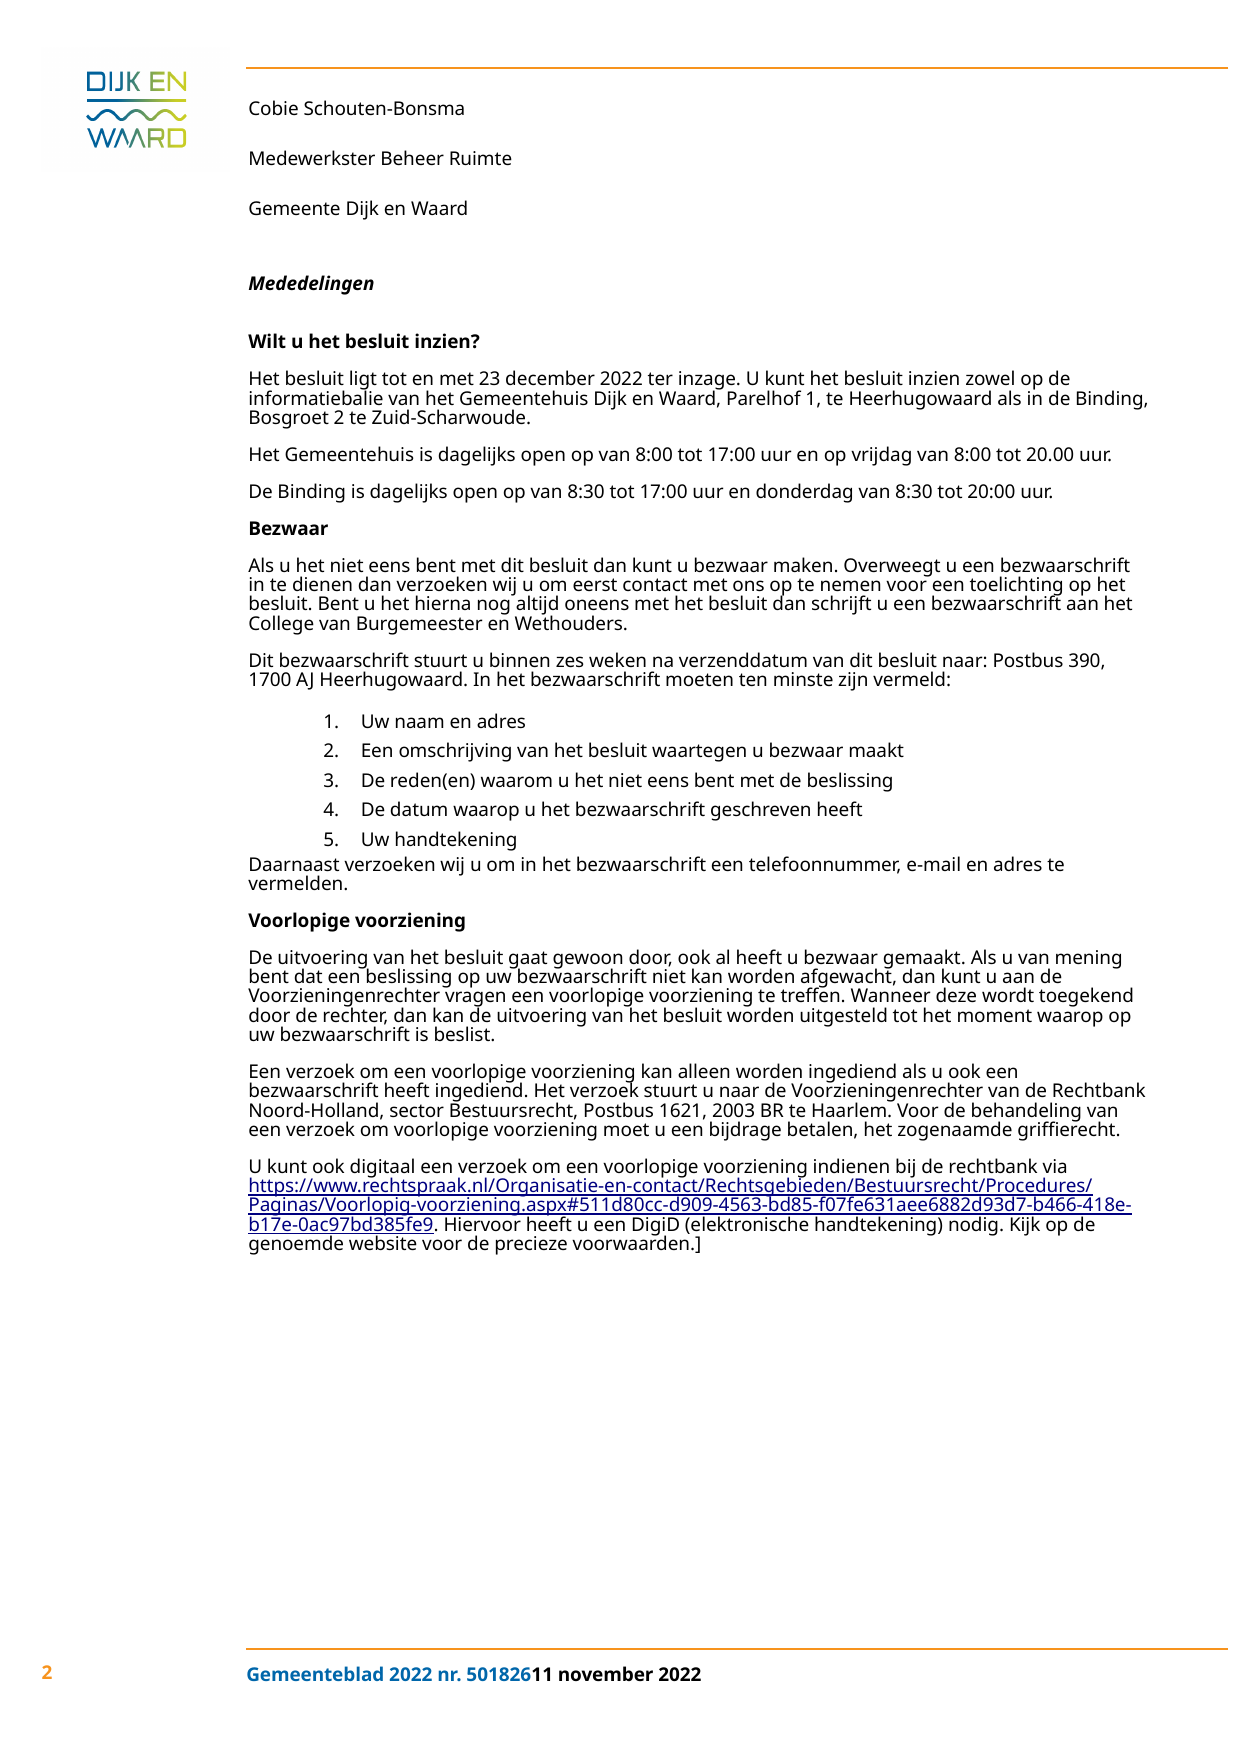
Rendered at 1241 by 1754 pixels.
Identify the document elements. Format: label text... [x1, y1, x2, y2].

picture [41, 47, 231, 172]
list De datum waarop u het bezwaarschrift geschreven heeft [323, 797, 1152, 822]
text De uitvoering van het besluit gaat gewoon door, ook al heeft u bezwaar gemaakt. Als u van mening bent dat een beslissing op uw bezwaarschrift niet kan worden afgewacht, dan kunt u aan de Voorzieningenrechter vragen een voorlopige voorziening te treffen. Wanneer deze wordt toegekend door de rechter, dan kan de uitvoering van het besluit worden uitgesteld tot het moment waarop op uw bezwaarschrift is beslist. [248, 949, 1152, 1045]
list Uw naam en adres [323, 708, 1152, 733]
text U kunt ook digitaal een verzoek om een voorlopige voorziening indienen bij de rechtbank via https://www.rechtspraak.nl/Organisatie-en-contact/Rechtsgebieden/Bestuursrecht/Procedures/Paginas/Voorlopig-voorziening.aspx#511d80cc-d909-4563-bd85-f07fe631aee6882d93d7-b466-418e-b17e-0ac97bd385fe9. Hiervoor heeft u een DigiD (elektronische handtekening) nodig. Kijk op de genoemde website voor de precieze voorwaarden.] [248, 1158, 1152, 1254]
text Gemeente Dijk en Waard [248, 196, 1152, 221]
text Het besluit ligt tot en met 23 december 2022 ter inzage. U kunt het besluit inzien zowel op de informatiebalie van het Gemeentehuis Dijk en Waard, Parelhof 1, te Heerhugowaard als in de Binding, Bosgroet 2 te Zuid-Scharwoude. [248, 370, 1152, 428]
text Medewerkster Beheer Ruimte [248, 145, 1152, 171]
text Het Gemeentehuis is dagelijks open op van 8:00 tot 17:00 uur en op vrijdag van 8:00 tot 20.00 uur. [248, 446, 1152, 465]
text Bezwaar [248, 520, 1152, 539]
text Wilt u het besluit inzien? [248, 333, 1152, 353]
list Een omschrijving van het besluit waartegen u bezwaar maakt [323, 737, 1152, 763]
text Een verzoek om een voorlopige voorziening kan alleen worden ingediend als u ook een bezwaarschrift heeft ingediend. Het verzoek stuurt u naar de Voorzieningenrechter van de Rechtbank Noord-Holland, sector Bestuursrecht, Postbus 1621, 2003 BR te Haarlem. Voor de behandeling van een verzoek om voorlopige voorziening moet u een bijdrage betalen, het zogenaamde griffierecht. [248, 1063, 1152, 1140]
text Daarnaast verzoeken wij u om in het bezwaarschrift een telefoonnummer, e-mail en adres te vermelden. [248, 856, 1152, 894]
text Cobie Schouten-Bonsma [248, 95, 1152, 121]
list Uw handtekening [323, 826, 1152, 852]
text Als u het niet eens bent met dit besluit dan kunt u bezwaar maken. Overweegt u een bezwaarschrift in te dienen dan verzoeken wij u om eerst contact met ons op te nemen voor een toelichting op het besluit. Bent u het hierna nog altijd oneens met het besluit dan schrijft u een bezwaarschrift aan het College van Burgemeester en Wethouders. [248, 557, 1152, 634]
list De reden(en) waarom u het niet eens bent met de beslissing [323, 767, 1152, 793]
text Mededelingen [248, 271, 1152, 296]
text Dit bezwaarschrift stuurt u binnen zes weken na verzenddatum van dit besluit naar: Postbus 390, 1700 AJ Heerhugowaard. In het bezwaarschrift moeten ten minste zijn vermeld: [248, 652, 1152, 690]
text De Binding is dagelijks open op van 8:30 tot 17:00 uur en donderdag van 8:30 tot 20:00 uur. [248, 483, 1152, 502]
text Voorlopige voorziening [248, 912, 1152, 931]
